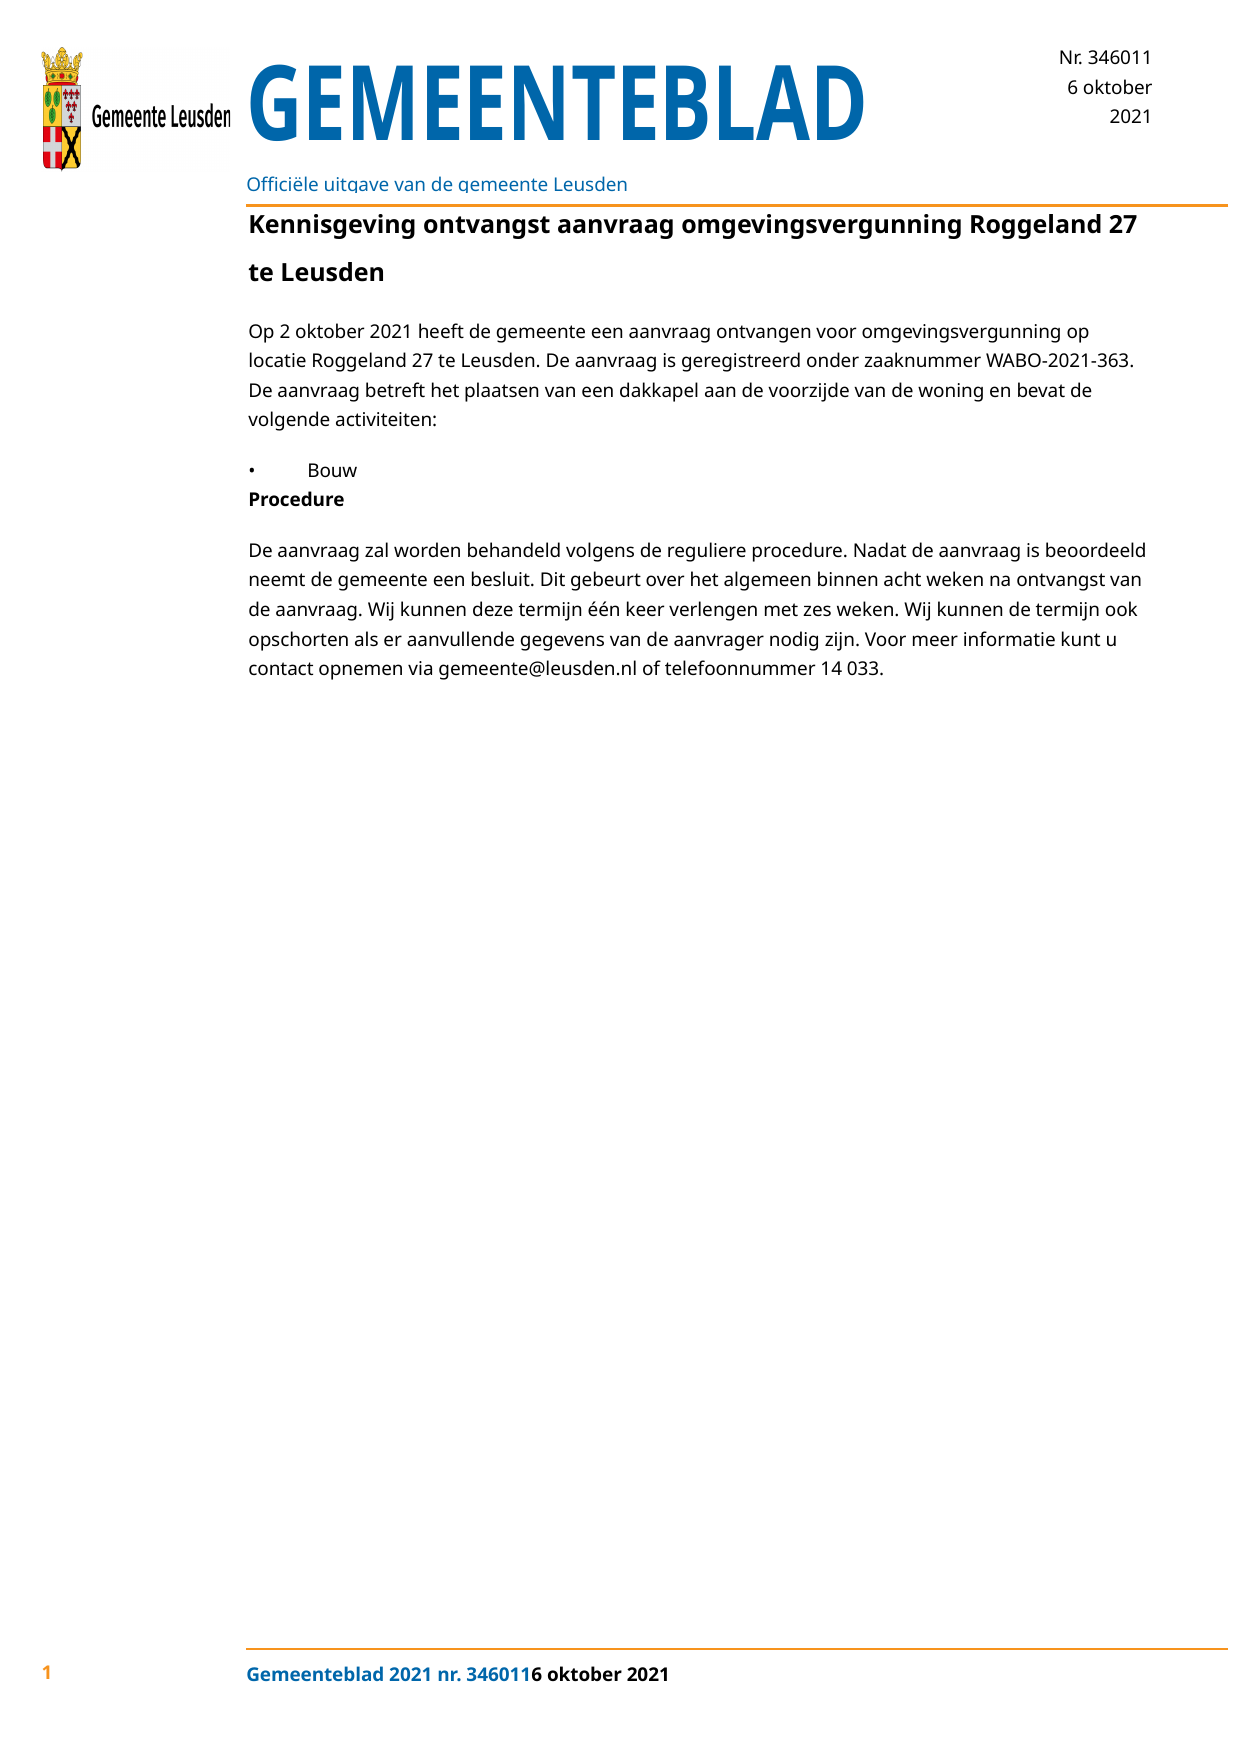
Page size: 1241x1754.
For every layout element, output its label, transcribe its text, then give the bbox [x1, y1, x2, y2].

text Op 2 oktober 2021 heeft de gemeente een aanvraag ontvangen voor omgevingsvergunning op locatie Roggeland 27 te Leusden. De aanvraag is geregistreerd onder zaaknummer WABO-2021-363. De aanvraag betreft het plaatsen van een dakkapel aan de voorzijde van de woning en bevat de volgende activiteiten: [248, 318, 1152, 432]
text Procedure [248, 487, 1152, 512]
picture [41, 47, 231, 172]
text Kennisgeving ontvangst aanvraag omgevingsvergunning Roggeland 27 te Leusden [248, 207, 1152, 288]
list Bouw [248, 457, 1152, 483]
text De aanvraag zal worden behandeld volgens de reguliere procedure. Nadat de aanvraag is beoordeeld neemt de gemeente een besluit. Dit gebeurt over het algemeen binnen acht weken na ontvangst van de aanvraag. Wij kunnen deze termijn één keer verlengen met zes weken. Wij kunnen de termijn ook opschorten als er aanvullende gegevens van de aanvrager nodig zijn. Voor meer informatie kunt u contact opnemen via gemeente@leusden.nl of telefoonnummer 14 033. [248, 537, 1152, 681]
